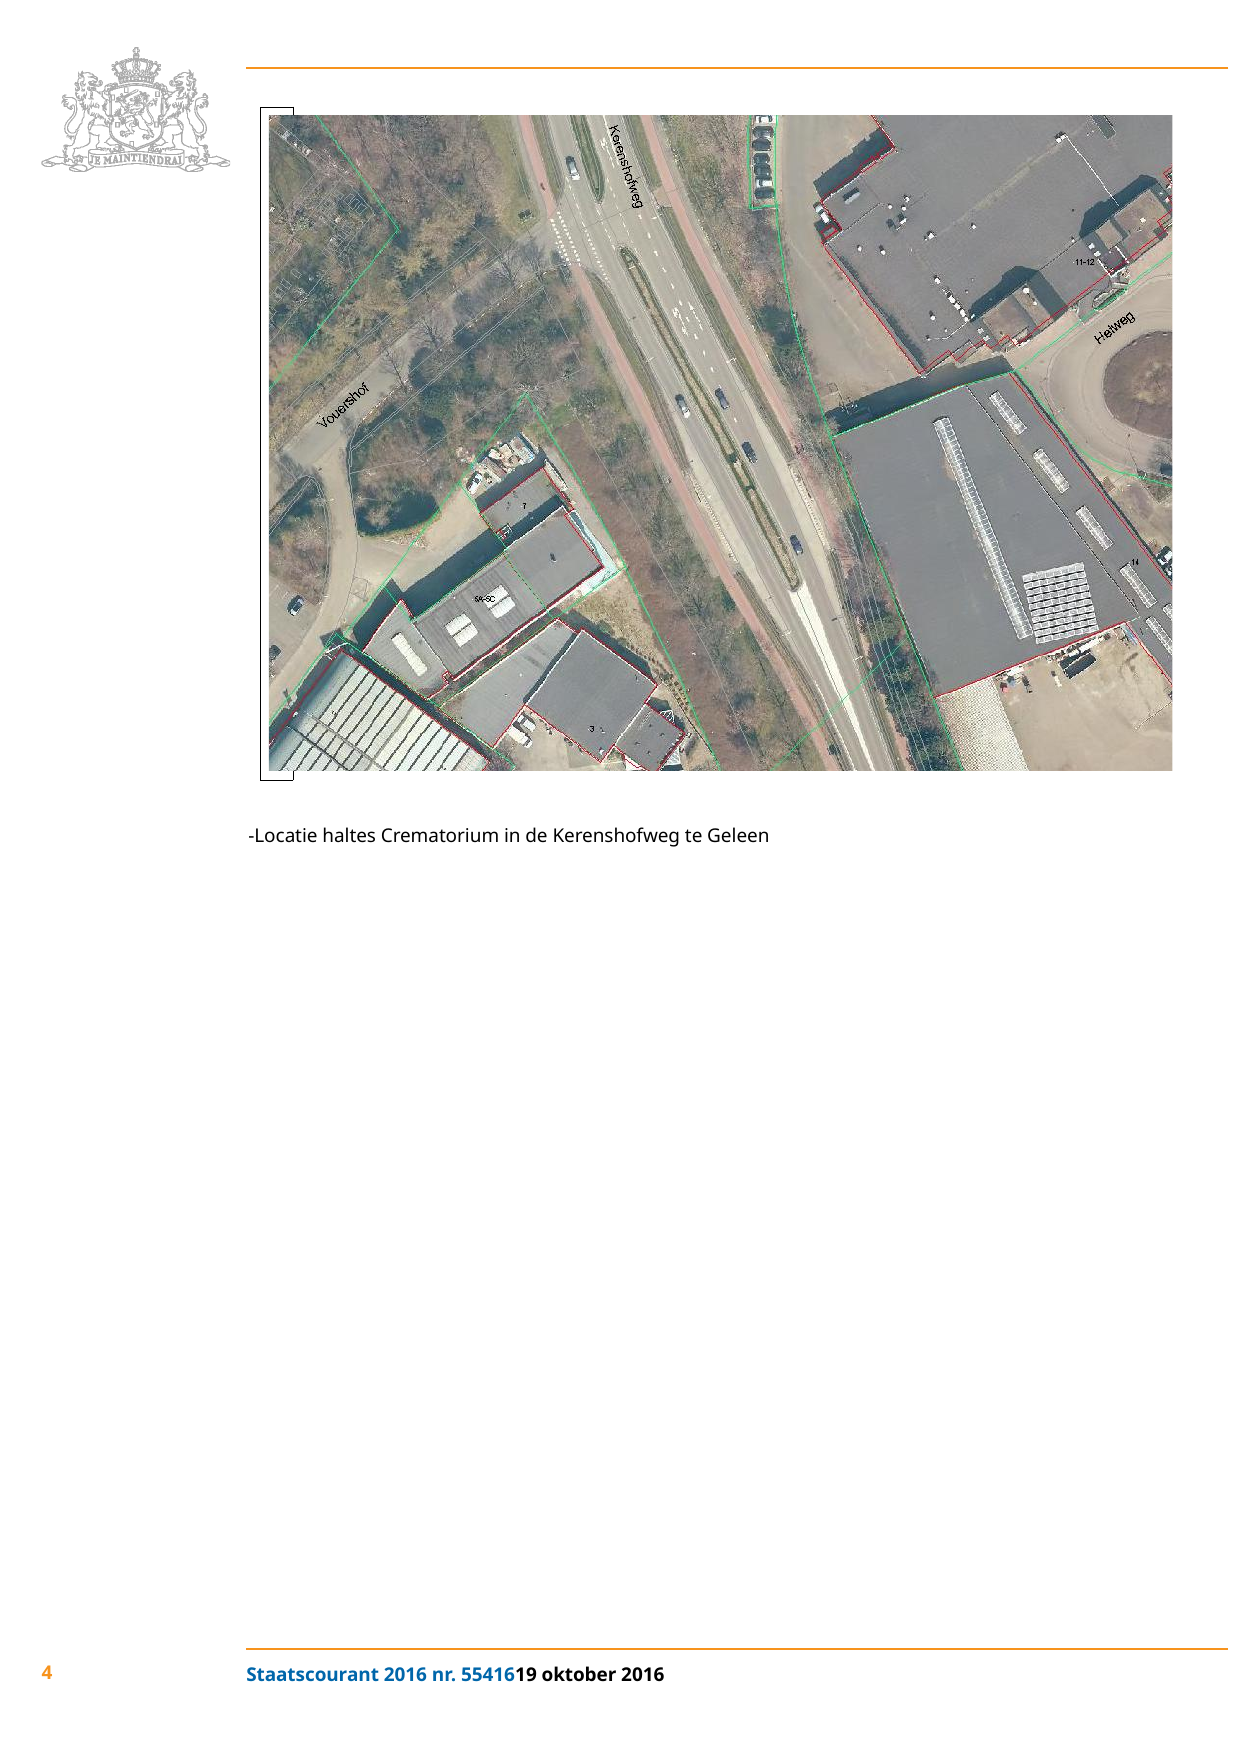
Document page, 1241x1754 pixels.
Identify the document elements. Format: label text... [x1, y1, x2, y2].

picture [268, 115, 1173, 771]
picture [41, 47, 231, 172]
text -Locatie haltes Crematorium in de Kerenshofweg te Geleen [248, 822, 1152, 848]
